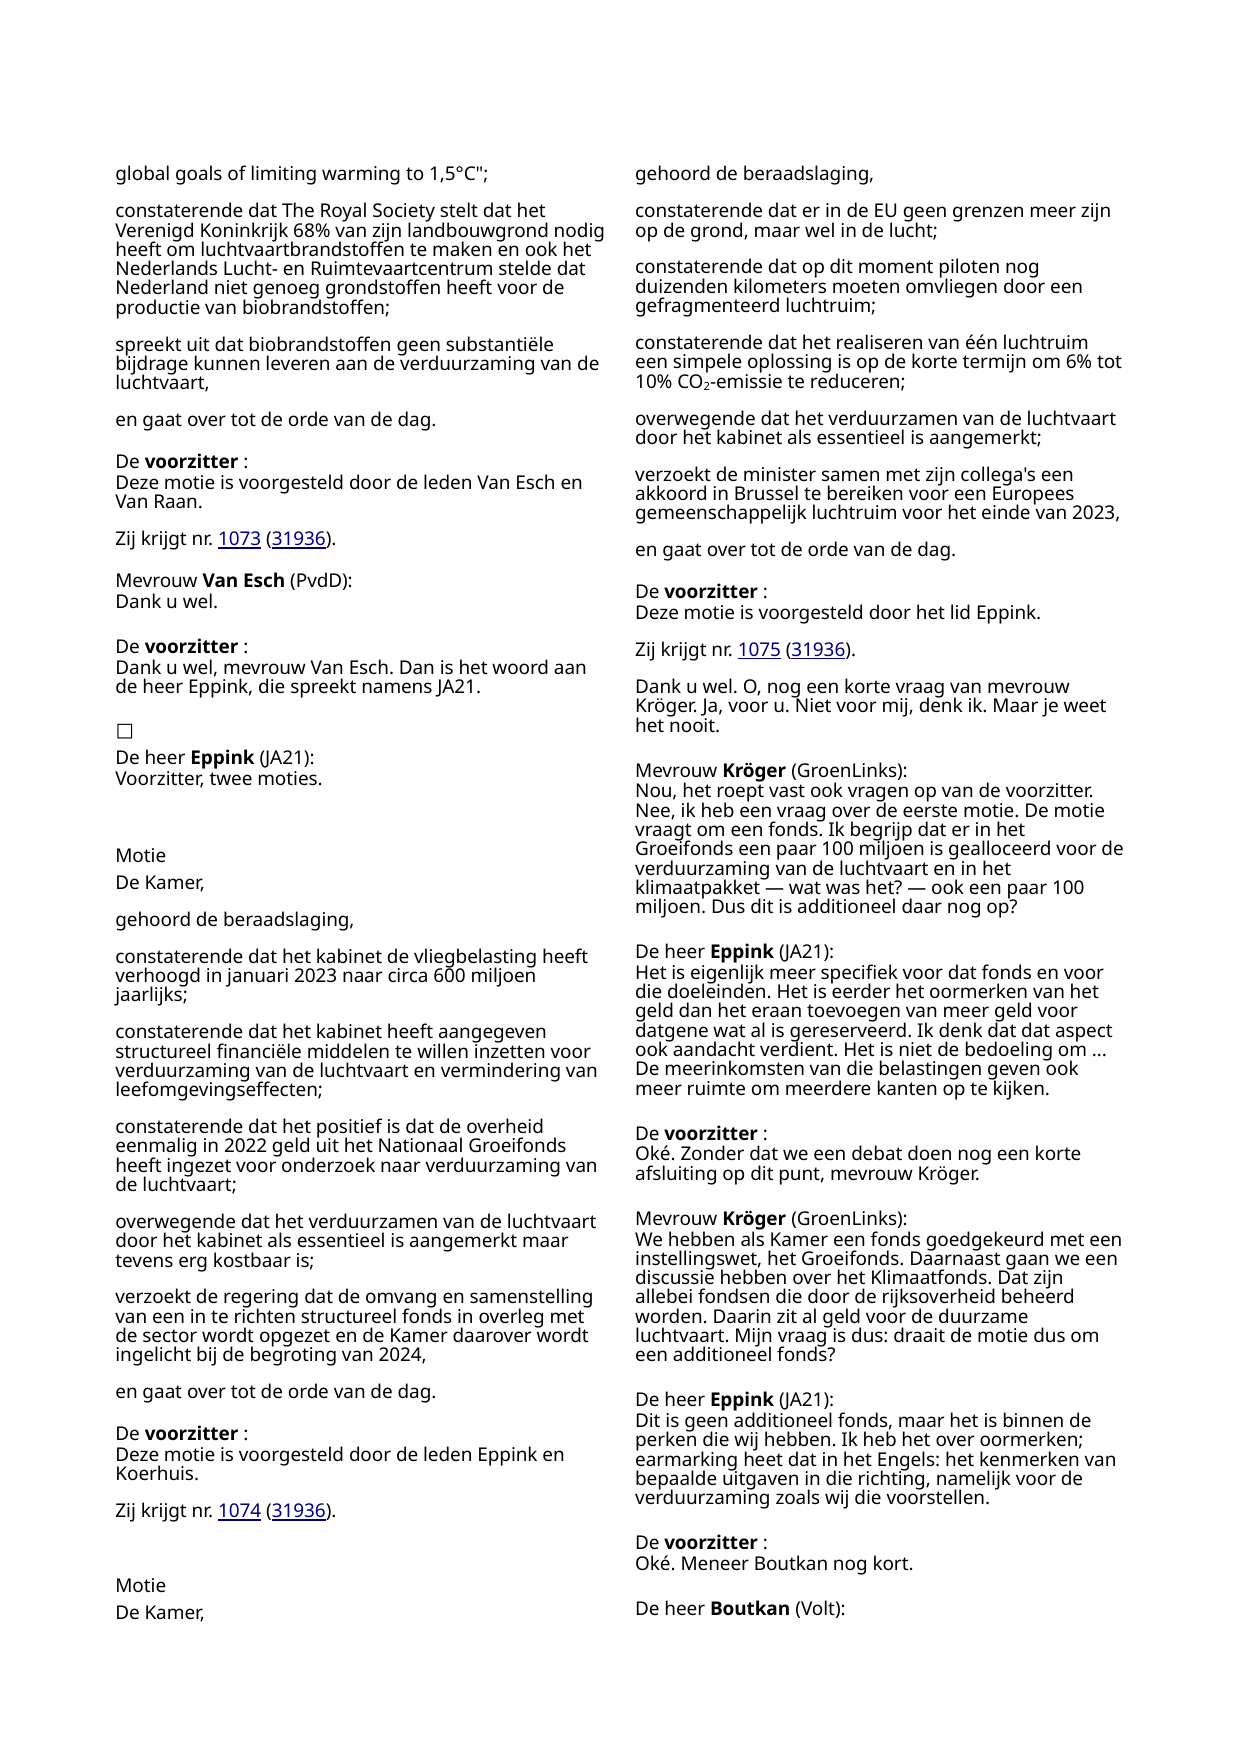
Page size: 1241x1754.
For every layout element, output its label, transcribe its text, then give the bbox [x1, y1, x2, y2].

text spreekt uit dat biobrandstoffen geen substantiële bijdrage kunnen leveren aan de verduurzaming van de luchtvaart, [115, 336, 605, 393]
text gehoord de beraadslaging, [115, 911, 605, 930]
text Zij krijgt nr. 1075 (31936). [635, 641, 1125, 660]
text De heer Eppink (JA21): [115, 744, 605, 769]
text Zij krijgt nr. 1074 (31936). [115, 1502, 605, 1522]
text verzoekt de regering dat de omvang en samenstelling van een in te richten structureel fonds in overleg met de sector wordt opgezet en de Kamer daarover wordt ingelicht bij de begroting van 2024, [115, 1288, 605, 1366]
text Dank u wel, mevrouw Van Esch. Dan is het woord aan de heer Eppink, die spreekt namens JA21. [115, 659, 605, 697]
text Motie [115, 842, 605, 868]
text constaterende dat The Royal Society stelt dat het Verenigd Koninkrijk 68% van zijn landbouwgrond nodig heeft om luchtvaartbrandstoffen te maken en ook het Nederlands Lucht- en Ruimtevaartcentrum stelde dat Nederland niet genoeg grondstoffen heeft voor de productie van biobrandstoffen; [115, 202, 605, 318]
text Deze motie is voorgesteld door de leden Van Esch en Van Raan. [115, 474, 605, 512]
text en gaat over tot de orde van de dag. [635, 541, 1125, 561]
text en gaat over tot de orde van de dag. [115, 411, 605, 430]
text Dank u wel. O, nog een korte vraag van mevrouw Kröger. Ja, voor u. Niet voor mij, denk ik. Maar je weet het nooit. [635, 678, 1125, 736]
text We hebben als Kamer een fonds goedgekeurd met een instellingswet, het Groeifonds. Daarnaast gaan we een discussie hebben over het Klimaatfonds. Dat zijn allebei fondsen die door de rijksoverheid beheerd worden. Daarin zit al geld voor de duurzame luchtvaart. Mijn vraag is dus: draait de motie dus om een additioneel fonds? [635, 1231, 1125, 1365]
text overwegende dat het verduurzamen van de luchtvaart door het kabinet als essentieel is aangemerkt maar tevens erg kostbaar is; [115, 1213, 605, 1271]
text Nou, het roept vast ook vragen op van de voorzitter. Nee, ik heb een vraag over de eerste motie. De motie vraagt om een fonds. Ik begrijp dat er in het Groeifonds een paar 100 miljoen is gealloceerd voor de verduurzaming van de luchtvaart en in het klimaatpakket — wat was het? — ook een paar 100 miljoen. Dus dit is additioneel daar nog op? [635, 782, 1125, 917]
text Deze motie is voorgesteld door de leden Eppink en Koerhuis. [115, 1446, 605, 1484]
text constaterende dat er in de EU geen grenzen meer zijn op de grond, maar wel in de lucht; [635, 202, 1125, 241]
text De heer Eppink (JA21): [635, 1386, 1125, 1412]
text Dit is geen additioneel fonds, maar het is binnen de perken die wij hebben. Ik heb het over oormerken; earmarking heet dat in het Engels: het kenmerken van bepaalde uitgaven in die richting, namelijk voor de verduurzaming zoals wij die voorstellen. [635, 1412, 1125, 1508]
text De voorzitter : [635, 1120, 1125, 1145]
text De Kamer, [115, 1604, 605, 1623]
text constaterende dat het positief is dat de overheid eenmalig in 2022 geld uit het Nationaal Groeifonds heeft ingezet voor onderzoek naar verduurzaming van de luchtvaart; [115, 1118, 605, 1195]
text constaterende dat het realiseren van één luchtruim een simpele oplossing is op de korte termijn om 6% tot 10% CO2-emissie te reduceren; [635, 334, 1125, 392]
text ⬜ [115, 718, 605, 744]
text global goals of limiting warming to 1,5°C"; [115, 165, 605, 184]
text verzoekt de minister samen met zijn collega's een akkoord in Brussel te bereiken voor een Europees gemeenschappelijk luchtruim voor het einde van 2023, [635, 466, 1125, 524]
text De voorzitter : [115, 1420, 605, 1446]
text Mevrouw Van Esch (PvdD): [115, 567, 605, 593]
text constaterende dat op dit moment piloten nog duizenden kilometers moeten omvliegen door een gefragmenteerd luchtruim; [635, 258, 1125, 316]
text constaterende dat het kabinet heeft aangegeven structureel financiële middelen te willen inzetten voor verduurzaming van de luchtvaart en vermindering van leefomgevingseffecten; [115, 1023, 605, 1101]
text en gaat over tot de orde van de dag. [115, 1383, 605, 1403]
text De heer Eppink (JA21): [635, 938, 1125, 964]
text Oké. Zonder dat we een debat doen nog een korte afsluiting op dit punt, mevrouw Kröger. [635, 1145, 1125, 1184]
text Het is eigenlijk meer specifiek voor dat fonds en voor die doeleinden. Het is eerder het oormerken van het geld dan het eraan toevoegen van meer geld voor datgene wat al is gereserveerd. Ik denk dat dat aspect ook aandacht verdient. Het is niet de bedoeling om ... De meerinkomsten van die belastingen geven ook meer ruimte om meerdere kanten op te kijken. [635, 964, 1125, 1099]
text gehoord de beraadslaging, [635, 165, 1125, 184]
text Deze motie is voorgesteld door het lid Eppink. [635, 604, 1125, 623]
text constaterende dat het kabinet de vliegbelasting heeft verhoogd in januari 2023 naar circa 600 miljoen jaarlijks; [115, 948, 605, 1006]
text Voorzitter, twee moties. [115, 769, 605, 789]
text De voorzitter : [635, 578, 1125, 604]
text De heer Boutkan (Volt): [635, 1595, 1125, 1621]
text Dank u wel. [115, 593, 605, 612]
text Oké. Meneer Boutkan nog kort. [635, 1555, 1125, 1574]
text De Kamer, [115, 874, 605, 893]
text overwegende dat het verduurzamen van de luchtvaart door het kabinet als essentieel is aangemerkt; [635, 409, 1125, 448]
text Motie [115, 1572, 605, 1598]
text Mevrouw Kröger (GroenLinks): [635, 1205, 1125, 1231]
text Mevrouw Kröger (GroenLinks): [635, 757, 1125, 782]
text De voorzitter : [115, 448, 605, 474]
text Zij krijgt nr. 1073 (31936). [115, 530, 605, 549]
text De voorzitter : [635, 1529, 1125, 1555]
text De voorzitter : [115, 633, 605, 659]
